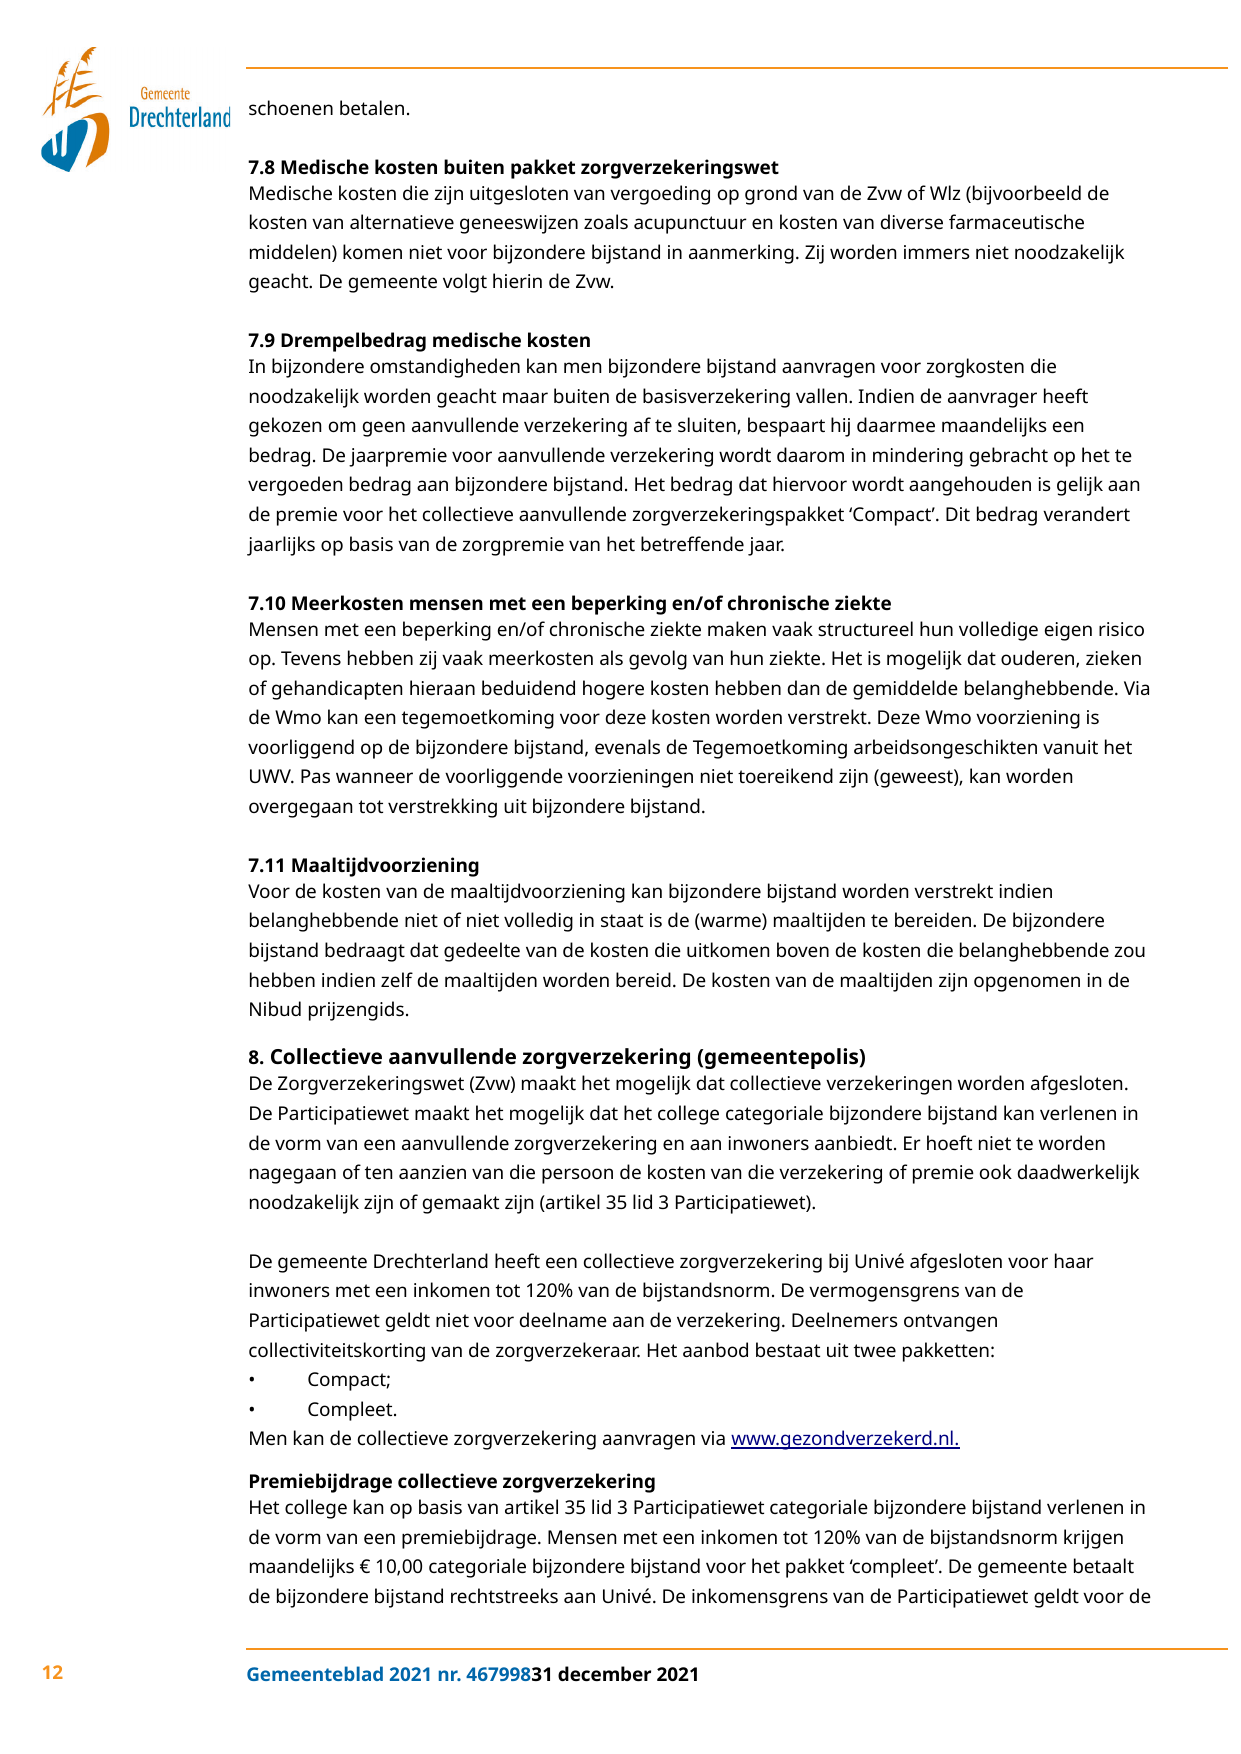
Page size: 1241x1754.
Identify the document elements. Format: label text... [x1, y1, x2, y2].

text 7.9 Drempelbedrag medische kosten [248, 328, 1152, 353]
text 7.8 Medische kosten buiten pakket zorgverzekeringswet [248, 154, 1152, 180]
list Compleet. [248, 1396, 1152, 1422]
text Voor de kosten van de maaltijdvoorziening kan bijzondere bijstand worden verstrekt indien belanghebbende niet of niet volledig in staat is de (warme) maaltijden te bereiden. De bijzondere bijstand bedraagt dat gedeelte van de kosten die uitkomen boven de kosten die belanghebbende zou hebben indien zelf de maaltijden worden bereid. De kosten van de maaltijden zijn opgenomen in de Nibud prijzengids. [248, 878, 1152, 1022]
text Mensen met een beperking en/of chronische ziekte maken vaak structureel hun volledige eigen risico op. Tevens hebben zij vaak meerkosten als gevolg van hun ziekte. Het is mogelijk dat ouderen, zieken of gehandicapten hieraan beduidend hogere kosten hebben dan de gemiddelde belanghebbende. Via de Wmo kan een tegemoetkoming voor deze kosten worden verstrekt. Deze Wmo voorziening is voorliggend op de bijzondere bijstand, evenals de Tegemoetkoming arbeidsongeschikten vanuit het UWV. Pas wanneer de voorliggende voorzieningen niet toereikend zijn (geweest), kan worden overgegaan tot verstrekking uit bijzondere bijstand. [248, 616, 1152, 819]
text De Zorgverzekeringswet (Zvw) maakt het mogelijk dat collectieve verzekeringen worden afgesloten. De Participatiewet maakt het mogelijk dat het college categoriale bijzondere bijstand kan verlenen in de vorm van een aanvullende zorgverzekering en aan inwoners aanbiedt. Er hoeft niet te worden nagegaan of ten aanzien van die persoon de kosten van die verzekering of premie ook daadwerkelijk noodzakelijk zijn of gemaakt zijn (artikel 35 lid 3 Participatiewet). [248, 1071, 1152, 1214]
text De gemeente Drechterland heeft een collectieve zorgverzekering bij Univé afgesloten voor haar inwoners met een inkomen tot 120% van de bijstandsnorm. De vermogensgrens van de Participatiewet geldt niet voor deelname aan de verzekering. Deelnemers ontvangen collectiviteitskorting van de zorgverzekeraar. Het aanbod bestaat uit twee pakketten: [248, 1248, 1152, 1362]
list Compact; [248, 1366, 1152, 1392]
picture [41, 47, 231, 172]
text Medische kosten die zijn uitgesloten van vergoeding op grond van de Zvw of Wlz (bijvoorbeeld de kosten van alternatieve geneeswijzen zoals acupunctuur en kosten van diverse farmaceutische middelen) komen niet voor bijzondere bijstand in aanmerking. Zij worden immers niet noodzakelijk geacht. De gemeente volgt hierin de Zvw. [248, 180, 1152, 294]
text Het college kan op basis van artikel 35 lid 3 Participatiewet categoriale bijzondere bijstand verlenen in de vorm van een premiebijdrage. Mensen met een inkomen tot 120% van de bijstandsnorm krijgen maandelijks € 10,00 categoriale bijzondere bijstand voor het pakket ‘compleet’. De gemeente betaalt de bijzondere bijstand rechtstreeks aan Univé. De inkomensgrens van de Participatiewet geldt voor de [248, 1494, 1152, 1609]
picture [41, 158, 64, 172]
text Men kan de collectieve zorgverzekering aanvragen via www.gezondverzekerd.nl. [248, 1426, 1152, 1451]
text schoenen betalen. [248, 95, 1152, 121]
text In bijzondere omstandigheden kan men bijzondere bijstand aanvragen voor zorgkosten die noodzakelijk worden geacht maar buiten de basisverzekering vallen. Indien de aanvrager heeft gekozen om geen aanvullende verzekering af te sluiten, bespaart hij daarmee maandelijks een bedrag. De jaarpremie voor aanvullende verzekering wordt daarom in mindering gebracht op het te vergoeden bedrag aan bijzondere bijstand. Het bedrag dat hiervoor wordt aangehouden is gelijk aan de premie voor het collectieve aanvullende zorgverzekeringspakket ‘Compact’. Dit bedrag verandert jaarlijks op basis van de zorgpremie van het betreffende jaar. [248, 353, 1152, 557]
text 8. Collectieve aanvullende zorgverzekering (gemeentepolis) [248, 1042, 1152, 1071]
text 7.11 Maaltijdvoorziening [248, 852, 1152, 878]
picture [226, 115, 231, 124]
text 7.10 Meerkosten mensen met een beperking en/of chronische ziekte [248, 590, 1152, 616]
text Premiebijdrage collectieve zorgverzekering [248, 1469, 1152, 1494]
